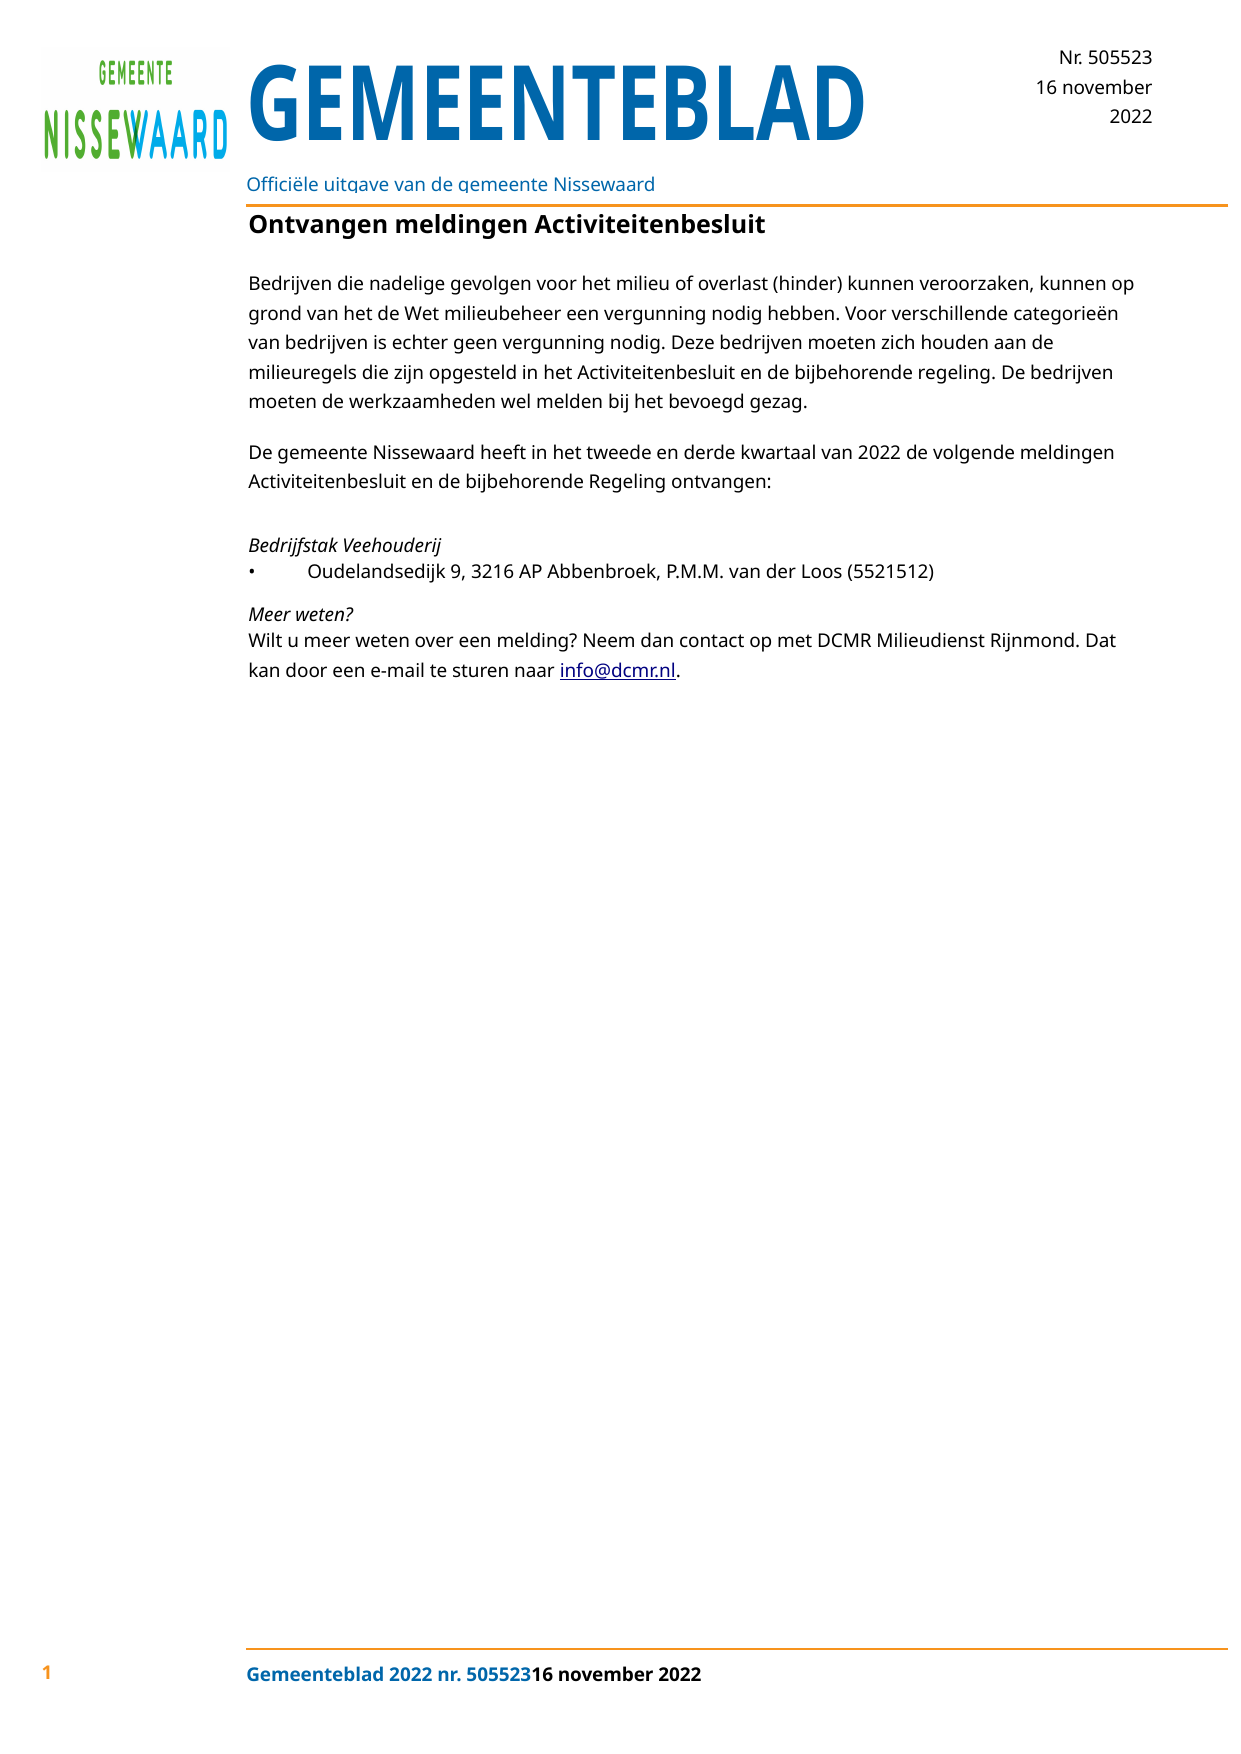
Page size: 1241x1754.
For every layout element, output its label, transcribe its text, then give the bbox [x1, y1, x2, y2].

text Bedrijven die nadelige gevolgen voor het milieu of overlast (hinder) kunnen veroorzaken, kunnen op grond van het de Wet milieubeheer een vergunning nodig hebben. Voor verschillende categorieën van bedrijven is echter geen vergunning nodig. Deze bedrijven moeten zich houden aan de milieuregels die zijn opgesteld in het Activiteitenbesluit en de bijbehorende regeling. De bedrijven moeten de werkzaamheden wel melden bij het bevoegd gezag. [248, 270, 1152, 414]
text Bedrijfstak Veehouderij [248, 533, 1152, 558]
text De gemeente Nissewaard heeft in het tweede en derde kwartaal van 2022 de volgende meldingen Activiteitenbesluit en de bijbehorende Regeling ontvangen: [248, 439, 1152, 494]
list Oudelandsedijk 9, 3216 AP Abbenbroek, P.M.M. van der Loos (5521512) [248, 558, 1152, 584]
picture [41, 47, 231, 172]
text Ontvangen meldingen Activiteitenbesluit [248, 207, 1152, 241]
text Wilt u meer weten over een melding? Neem dan contact op met DCMR Milieudienst Rijnmond. Dat kan door een e-mail te sturen naar info@dcmr.nl. [248, 627, 1152, 682]
text Meer weten? [248, 601, 1152, 627]
